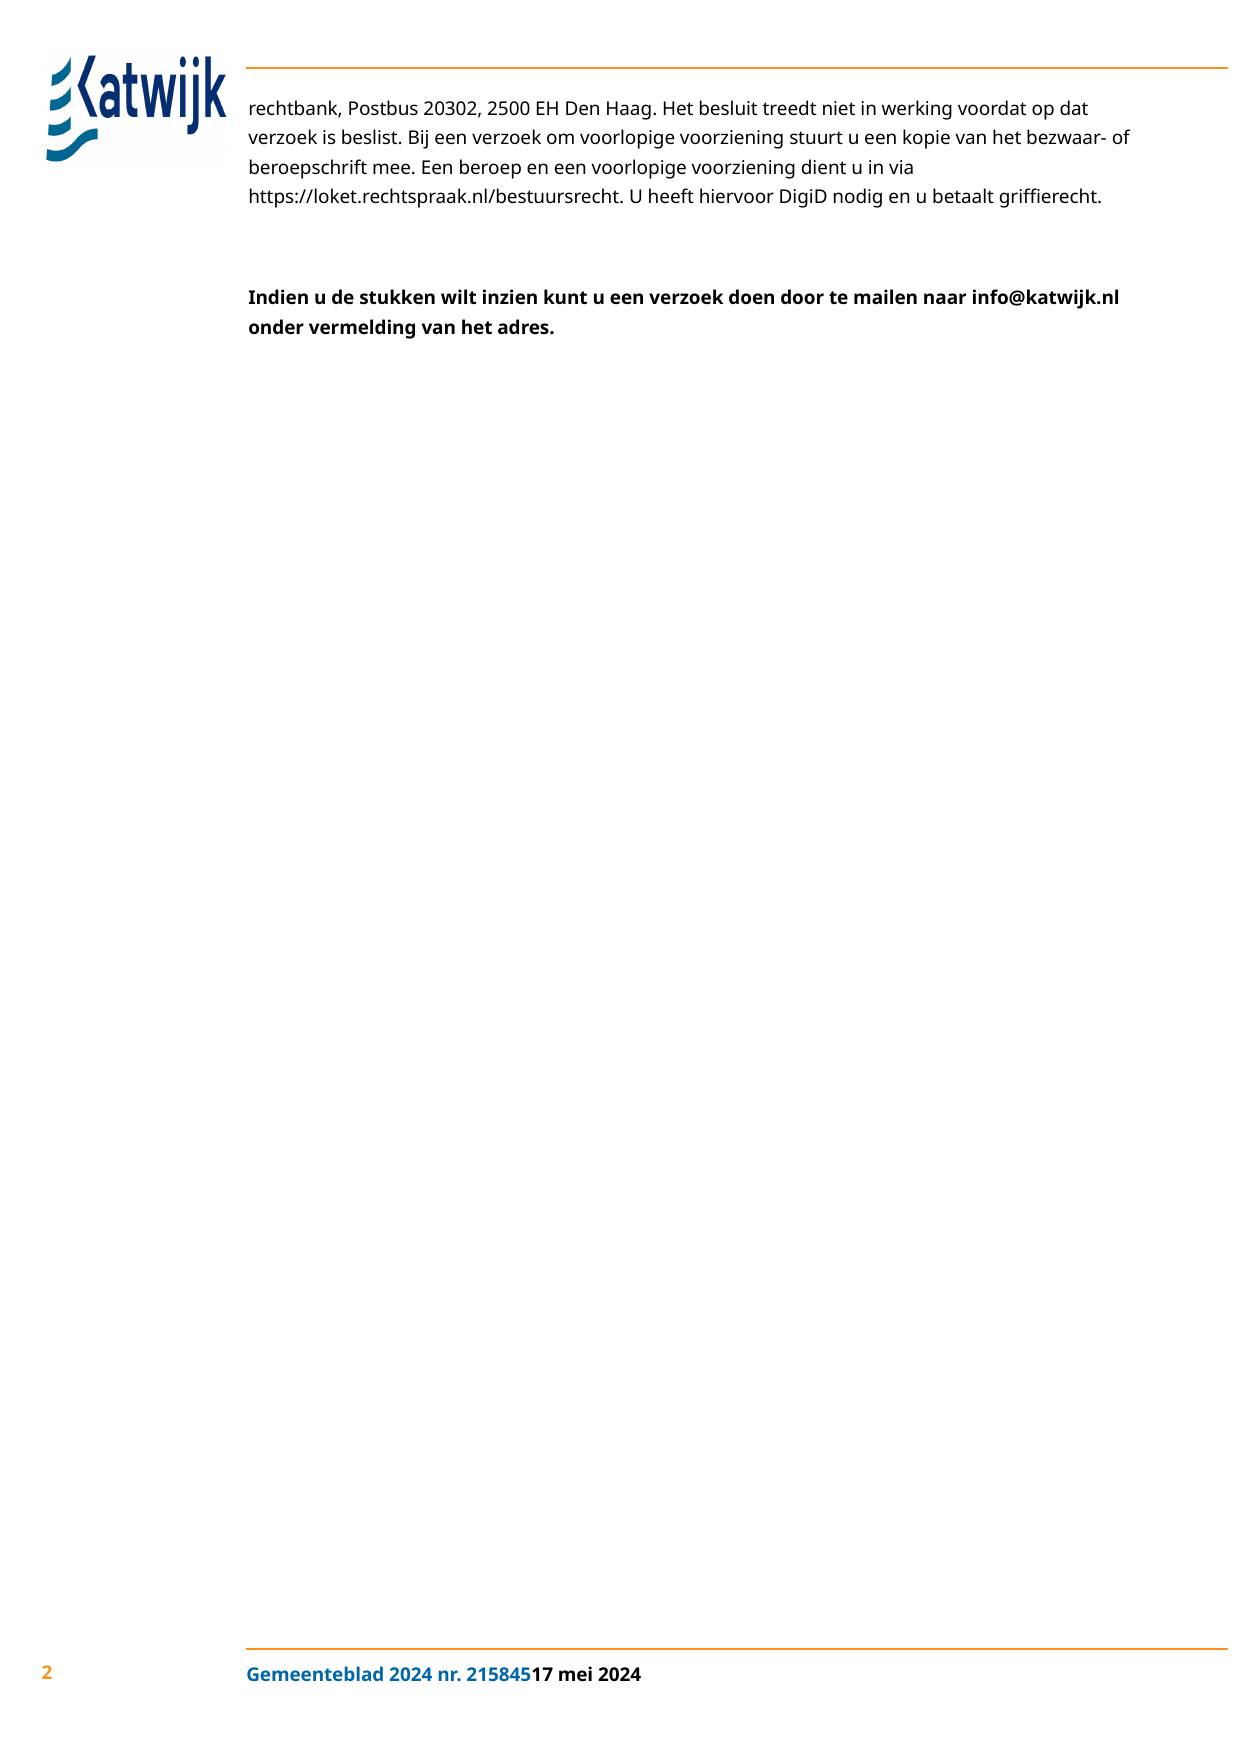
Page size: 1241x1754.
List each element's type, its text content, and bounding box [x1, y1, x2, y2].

picture [41, 47, 231, 172]
text Indien u de stukken wilt inzien kunt u een verzoek doen door te mailen naar info@katwijk.nl onder vermelding van het adres. [248, 284, 1152, 340]
text rechtbank, Postbus 20302, 2500 EH Den Haag. Het besluit treedt niet in werking voordat op dat verzoek is beslist. Bij een verzoek om voorlopige voorziening stuurt u een kopie van het bezwaar- of beroepschrift mee. Een beroep en een voorlopige voorziening dient u in via https://loket.rechtspraak.nl/bestuursrecht. U heeft hiervoor DigiD nodig en u betaalt griffierecht. [248, 95, 1152, 209]
